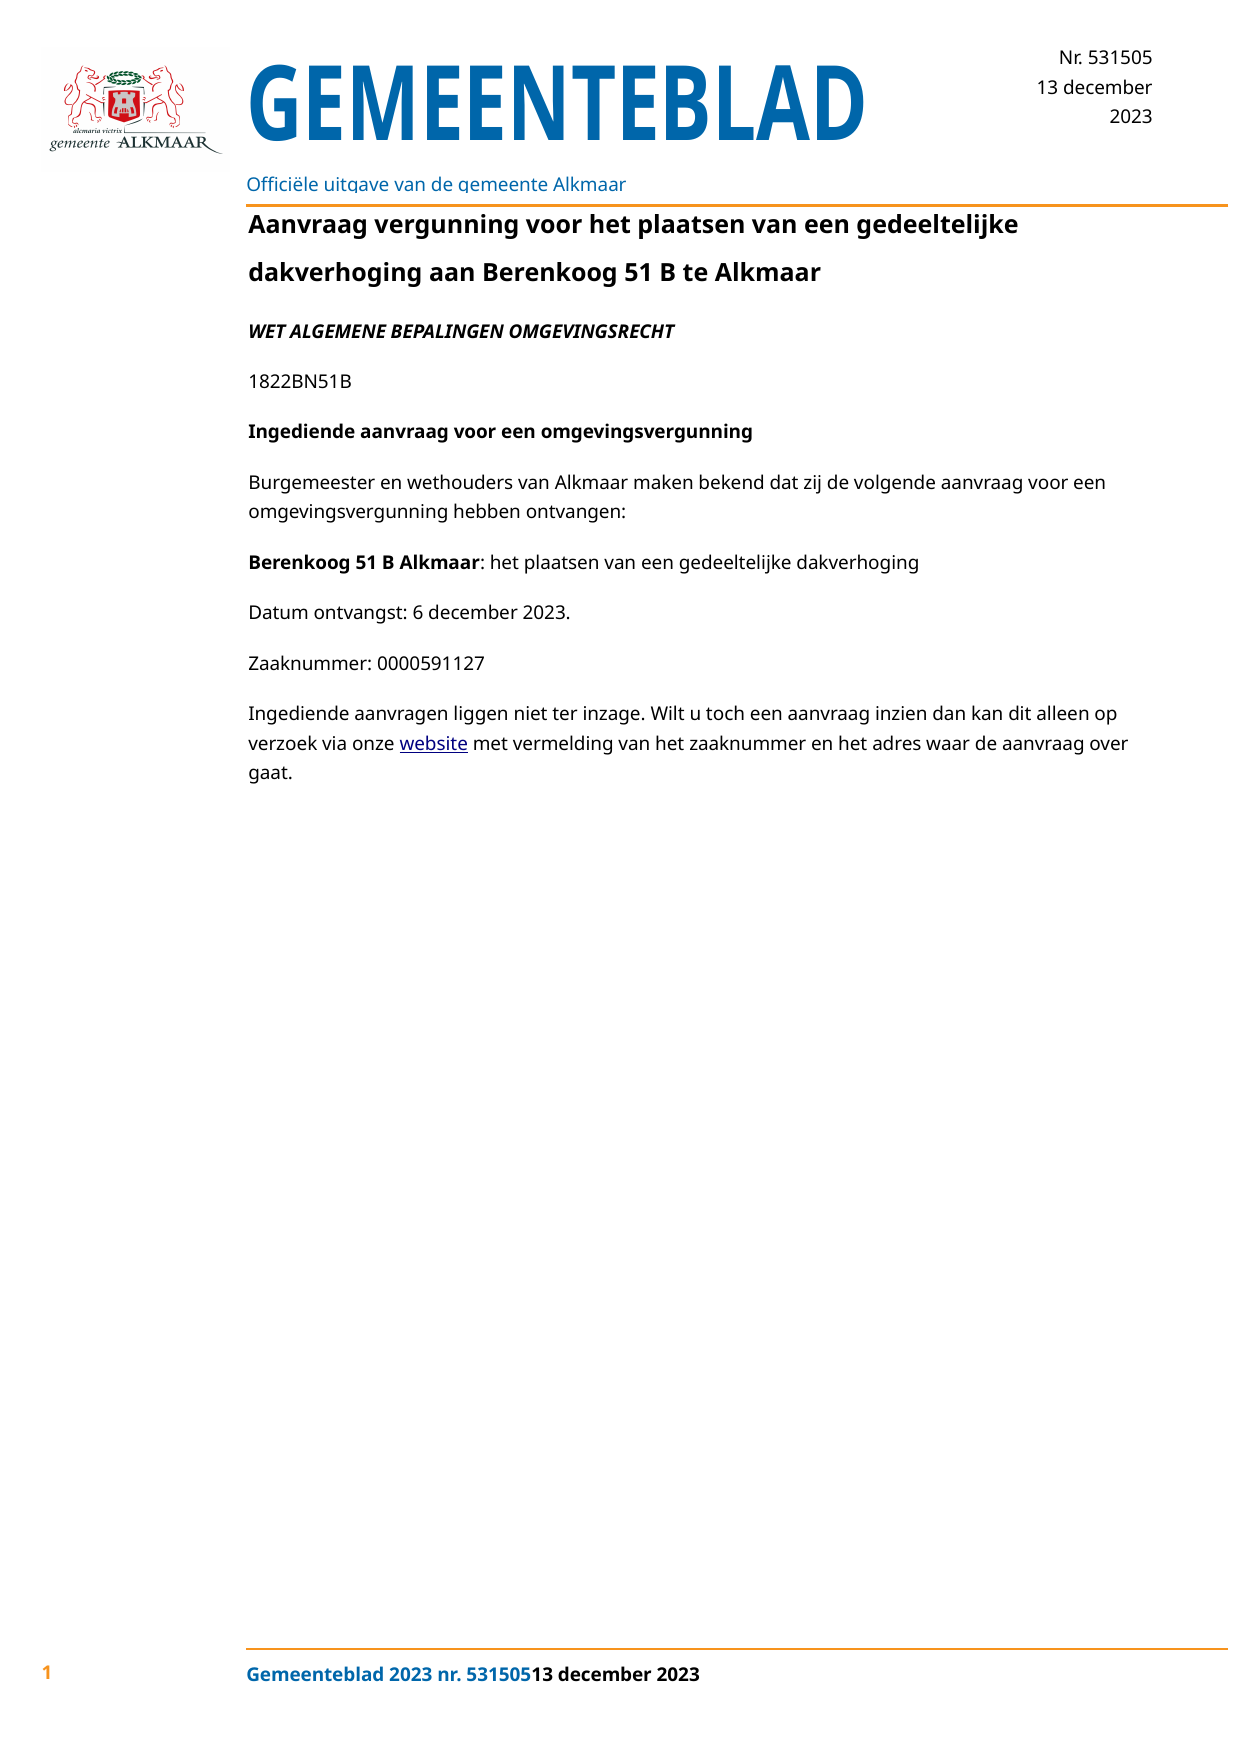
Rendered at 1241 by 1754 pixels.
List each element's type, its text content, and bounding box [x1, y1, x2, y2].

text 1822BN51B [248, 368, 1152, 394]
text Burgemeester en wethouders van Alkmaar maken bekend dat zij de volgende aanvraag voor een omgevingsvergunning hebben ontvangen: [248, 469, 1152, 524]
text Aanvraag vergunning voor het plaatsen van een gedeeltelijke dakverhoging aan Berenkoog 51 B te Alkmaar [248, 207, 1152, 288]
text Ingediende aanvraag voor een omgevingsvergunning [248, 419, 1152, 444]
text WET ALGEMENE BEPALINGEN OMGEVINGSRECHT [248, 318, 1152, 344]
text Ingediende aanvragen liggen niet ter inzage. Wilt u toch een aanvraag inzien dan kan dit alleen op verzoek via onze website met vermelding van het zaaknummer en het adres waar de aanvraag over gaat. [248, 700, 1152, 785]
text Zaaknummer: 0000591127 [248, 650, 1152, 676]
text Datum ontvangst: 6 december 2023. [248, 599, 1152, 625]
picture [41, 47, 231, 172]
text Berenkoog 51 B Alkmaar: het plaatsen van een gedeeltelijke dakverhoging [248, 549, 1152, 575]
